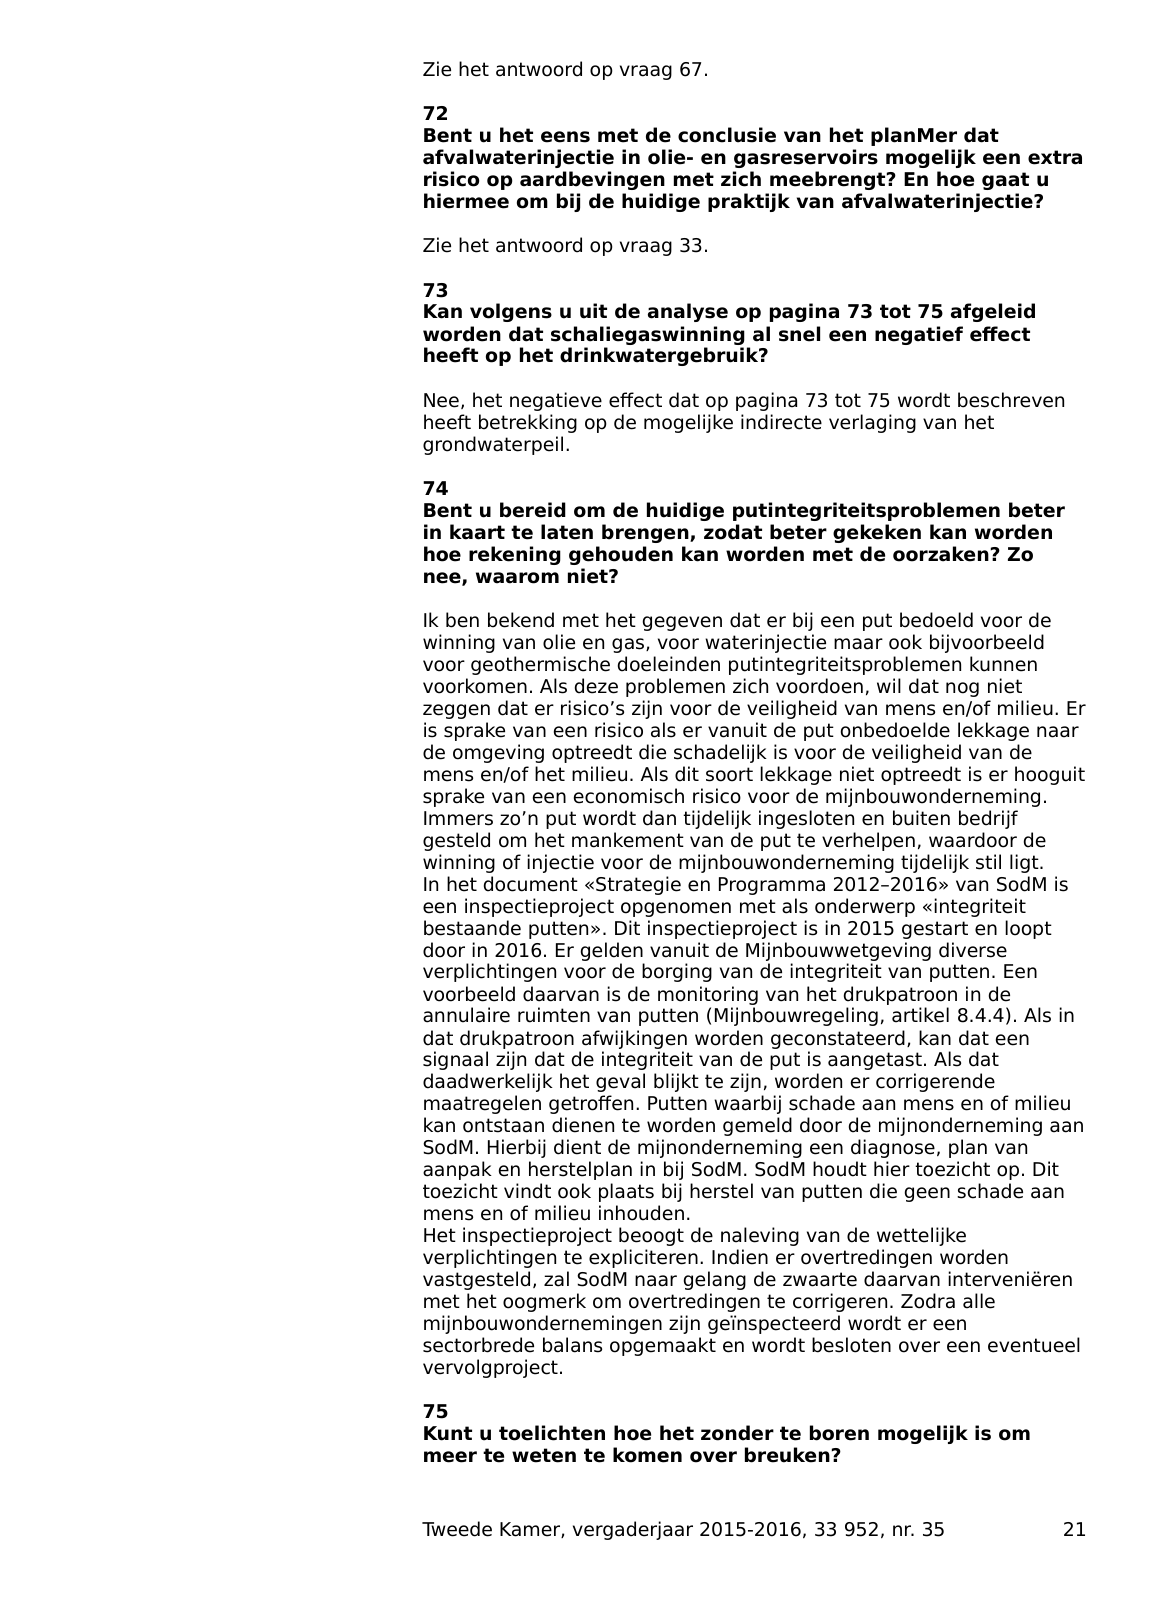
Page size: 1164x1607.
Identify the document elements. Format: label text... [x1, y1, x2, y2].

text Kunt u toelichten hoe het zonder te boren mogelijk is om meer te weten te komen over breuken? [422, 1423, 1087, 1467]
text 75 [422, 1401, 1087, 1423]
text 74 [422, 478, 1087, 500]
text Nee, het negatieve effect dat op pagina 73 tot 75 wordt beschreven heeft betrekking op de mogelijke indirecte verlaging van het grondwaterpeil. [422, 389, 1087, 456]
text Bent u bereid om de huidige putintegriteitsproblemen beter in kaart te laten brengen, zodat beter gekeken kan worden hoe rekening gehouden kan worden met de oorzaken? Zo nee, waarom niet? [422, 500, 1087, 588]
text Kan volgens u uit de analyse op pagina 73 tot 75 afgeleid worden dat schaliegaswinning al snel een negatief effect heeft op het drinkwatergebruik? [422, 301, 1087, 367]
text Bent u het eens met de conclusie van het planMer dat afvalwaterinjectie in olie- en gasreservoirs mogelijk een extra risico op aardbevingen met zich meebrengt? En hoe gaat u hiermee om bij de huidige praktijk van afvalwaterinjectie? [422, 125, 1087, 213]
text 73 [422, 279, 1087, 301]
text Het inspectieproject beoogt de naleving van de wettelijke verplichtingen te expliciteren. Indien er overtredingen worden vastgesteld, zal SodM naar gelang de zwaarte daarvan interveniëren met het oogmerk om overtredingen te corrigeren. Zodra alle mijnbouwondernemingen zijn geïnspecteerd wordt er een sectorbrede balans opgemaakt en wordt besloten over een eventueel vervolgproject. [422, 1225, 1087, 1379]
text Zie het antwoord op vraag 67. [422, 59, 1087, 81]
text In het document «Strategie en Programma 2012–2016» van SodM is een inspectieproject opgenomen met als onderwerp «integriteit bestaande putten». Dit inspectieproject is in 2015 gestart en loopt door in 2016. Er gelden vanuit de Mijnbouwwetgeving diverse verplichtingen voor de borging van de integriteit van putten. Een voorbeeld daarvan is de monitoring van het drukpatroon in de annulaire ruimten van putten (Mijnbouwregeling, artikel 8.4.4). Als in dat drukpatroon afwijkingen worden geconstateerd, kan dat een signaal zijn dat de integriteit van de put is aangetast. Als dat daadwerkelijk het geval blijkt te zijn, worden er corrigerende maatregelen getroffen. Putten waarbij schade aan mens en of milieu kan ontstaan dienen te worden gemeld door de mijnonderneming aan SodM. Hierbij dient de mijnonderneming een diagnose, plan van aanpak en herstelplan in bij SodM. SodM houdt hier toezicht op. Dit toezicht vindt ook plaats bij herstel van putten die geen schade aan mens en of milieu inhouden. [422, 873, 1087, 1225]
text 72 [422, 103, 1087, 125]
text Zie het antwoord op vraag 33. [422, 235, 1087, 257]
text Ik ben bekend met het gegeven dat er bij een put bedoeld voor de winning van olie en gas, voor waterinjectie maar ook bijvoorbeeld voor geothermische doeleinden putintegriteitsproblemen kunnen voorkomen. Als deze problemen zich voordoen, wil dat nog niet zeggen dat er risico’s zijn voor de veiligheid van mens en/of milieu. Er is sprake van een risico als er vanuit de put onbedoelde lekkage naar de omgeving optreedt die schadelijk is voor de veiligheid van de mens en/of het milieu. Als dit soort lekkage niet optreedt is er hooguit sprake van een economisch risico voor de mijnbouwonderneming. Immers zo’n put wordt dan tijdelijk ingesloten en buiten bedrijf gesteld om het mankement van de put te verhelpen, waardoor de winning of injectie voor de mijnbouwonderneming tijdelijk stil ligt. [422, 610, 1087, 873]
